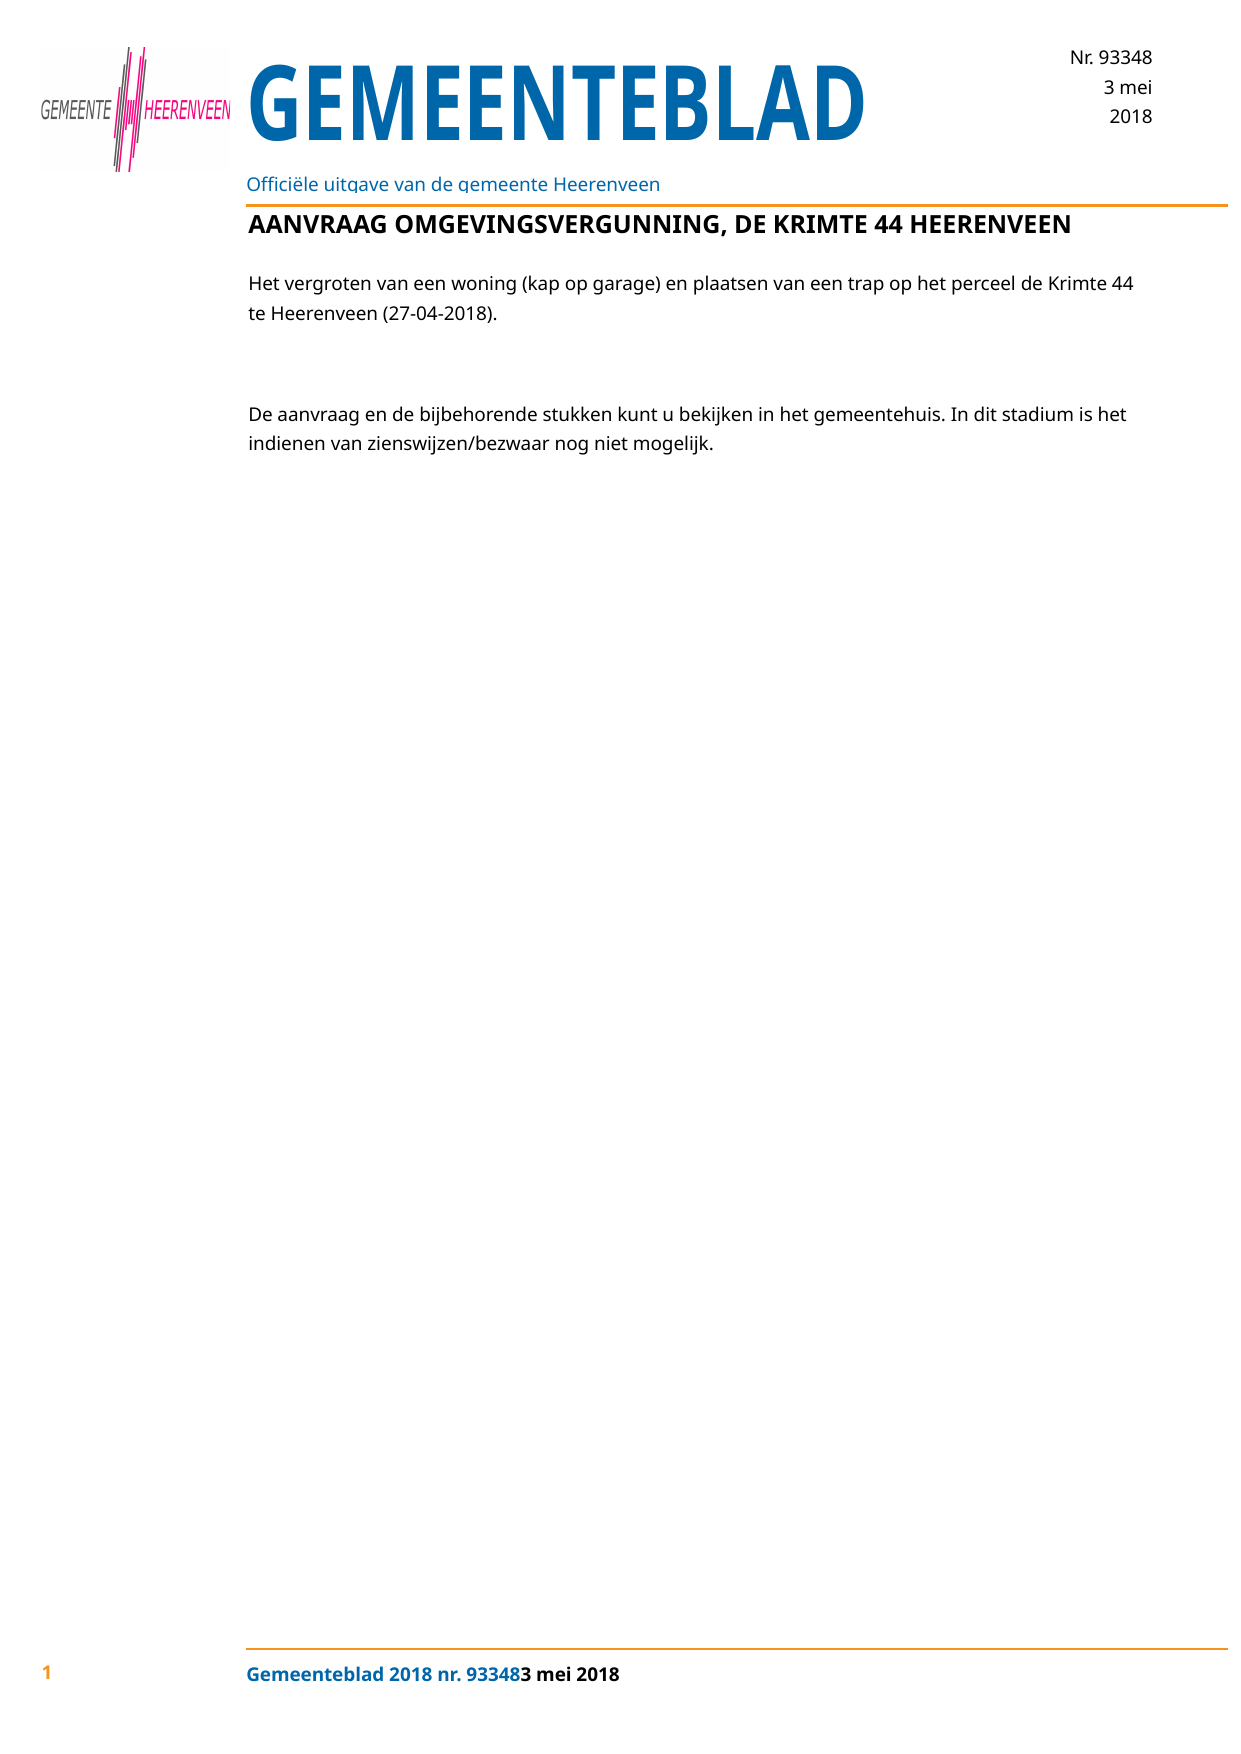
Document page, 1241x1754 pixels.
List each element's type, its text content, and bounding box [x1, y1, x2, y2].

text Het vergroten van een woning (kap op garage) en plaatsen van een trap op het perceel de Krimte 44 te Heerenveen (27-04-2018). [248, 270, 1152, 326]
text AANVRAAG OMGEVINGSVERGUNNING, DE KRIMTE 44 HEERENVEEN [248, 207, 1152, 241]
picture [41, 47, 231, 172]
text De aanvraag en de bijbehorende stukken kunt u bekijken in het gemeentehuis. In dit stadium is het indienen van zienswijzen/bezwaar nog niet mogelijk. [248, 401, 1152, 456]
